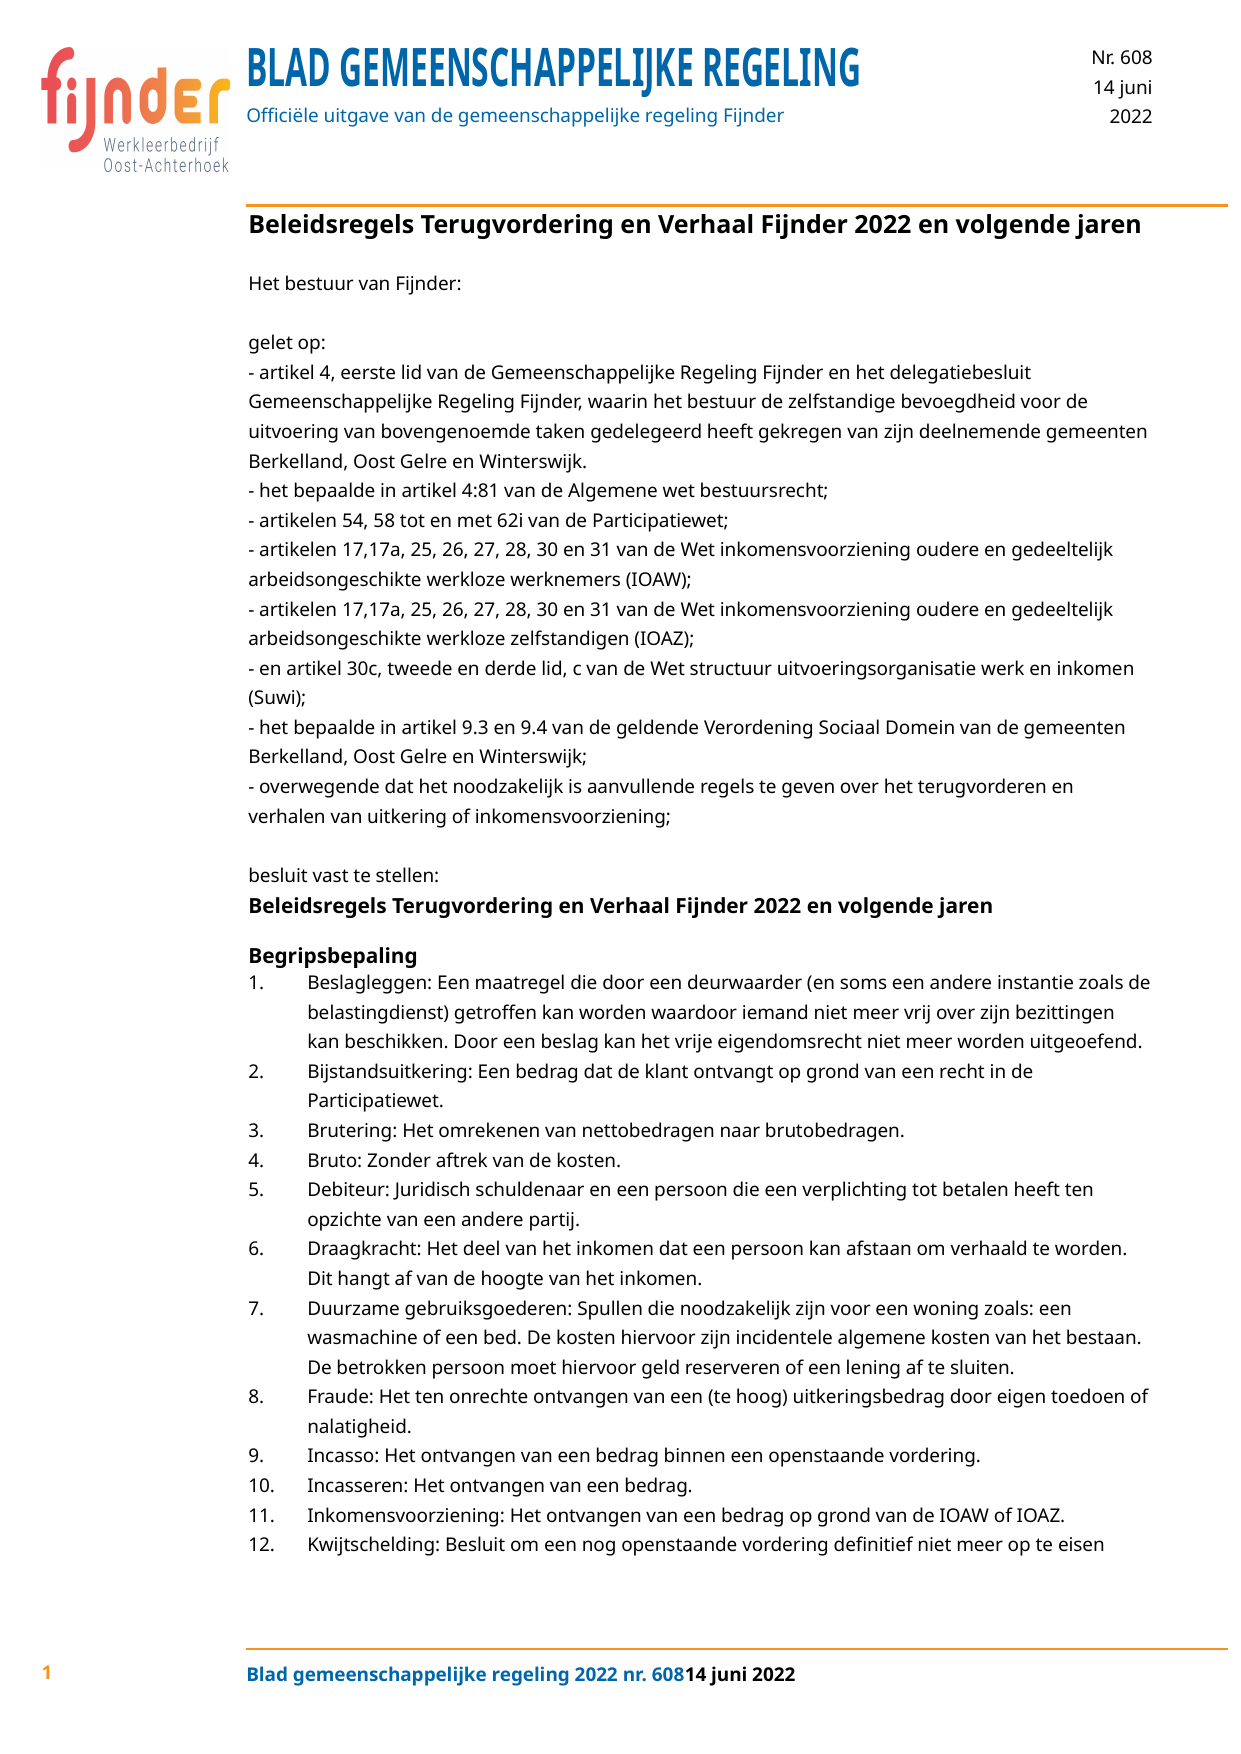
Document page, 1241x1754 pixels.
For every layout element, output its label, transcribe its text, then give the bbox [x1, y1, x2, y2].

text Beleidsregels Terugvordering en Verhaal Fijnder 2022 en volgende jaren [248, 892, 1152, 920]
list Debiteur: Juridisch schuldenaar en een persoon die een verplichting tot betalen heeft ten opzichte van een andere partij. [248, 1176, 1152, 1232]
list Bruto: Zonder aftrek van de kosten. [248, 1147, 1152, 1172]
list Beslagleggen: Een maatregel die door een deurwaarder (en soms een andere instantie zoals de belastingdienst) getroffen kan worden waardoor iemand niet meer vrij over zijn bezittingen kan beschikken. Door een beslag kan het vrije eigendomsrecht niet meer worden uitgeoefend. [248, 969, 1152, 1054]
list Fraude: Het ten onrechte ontvangen van een (te hoog) uitkeringsbedrag door eigen toedoen of nalatigheid. [248, 1383, 1152, 1439]
text - artikelen 17,17a, 25, 26, 27, 28, 30 en 31 van de Wet inkomensvoorziening oudere en gedeeltelijk arbeidsongeschikte werkloze werknemers (IOAW); [248, 537, 1152, 592]
list Brutering: Het omrekenen van nettobedragen naar brutobedragen. [248, 1117, 1152, 1143]
text gelet op: [248, 329, 1152, 355]
text - artikel 4, eerste lid van de Gemeenschappelijke Regeling Fijnder en het delegatiebesluit Gemeenschappelijke Regeling Fijnder, waarin het bestuur de zelfstandige bevoegdheid voor de uitvoering van bovengenoemde taken gedelegeerd heeft gekregen van zijn deelnemende gemeenten Berkelland, Oost Gelre en Winterswijk. [248, 359, 1152, 473]
list Draagkracht: Het deel van het inkomen dat een persoon kan afstaan om verhaald te worden. Dit hangt af van de hoogte van het inkomen. [248, 1236, 1152, 1291]
text - overwegende dat het noodzakelijk is aanvullende regels te geven over het terugvorderen en verhalen van uitkering of inkomensvoorziening; [248, 773, 1152, 828]
list Duurzame gebruiksgoederen: Spullen die noodzakelijk zijn voor een woning zoals: een wasmachine of een bed. De kosten hiervoor zijn incidentele algemene kosten van het bestaan. De betrokken persoon moet hiervoor geld reserveren of een lening af te sluiten. [248, 1295, 1152, 1379]
list Inkomensvoorziening: Het ontvangen van een bedrag op grond van de IOAW of IOAZ. [248, 1502, 1152, 1527]
text Het bestuur van Fijnder: [248, 270, 1152, 296]
text besluit vast te stellen: [248, 862, 1152, 888]
text Beleidsregels Terugvordering en Verhaal Fijnder 2022 en volgende jaren [248, 207, 1152, 241]
text - het bepaalde in artikel 4:81 van de Algemene wet bestuursrecht; [248, 477, 1152, 503]
list Incasseren: Het ontvangen van een bedrag. [248, 1472, 1152, 1498]
text - en artikel 30c, tweede en derde lid, c van de Wet structuur uitvoeringsorganisatie werk en inkomen (Suwi); [248, 655, 1152, 710]
text - het bepaalde in artikel 9.3 en 9.4 van de geldende Verordening Sociaal Domein van de gemeenten Berkelland, Oost Gelre en Winterswijk; [248, 714, 1152, 769]
list Incasso: Het ontvangen van een bedrag binnen een openstaande vordering. [248, 1443, 1152, 1468]
text - artikelen 54, 58 tot en met 62i van de Participatiewet; [248, 507, 1152, 533]
list Kwijtschelding: Besluit om een nog openstaande vordering definitief niet meer op te eisen [248, 1531, 1152, 1557]
list Bijstandsuitkering: Een bedrag dat de klant ontvangt op grond van een recht in de Participatiewet. [248, 1058, 1152, 1113]
text - artikelen 17,17a, 25, 26, 27, 28, 30 en 31 van de Wet inkomensvoorziening oudere en gedeeltelijk arbeidsongeschikte werkloze zelfstandigen (IOAZ); [248, 596, 1152, 651]
text Begripsbepaling [248, 941, 1152, 969]
picture [41, 47, 231, 172]
